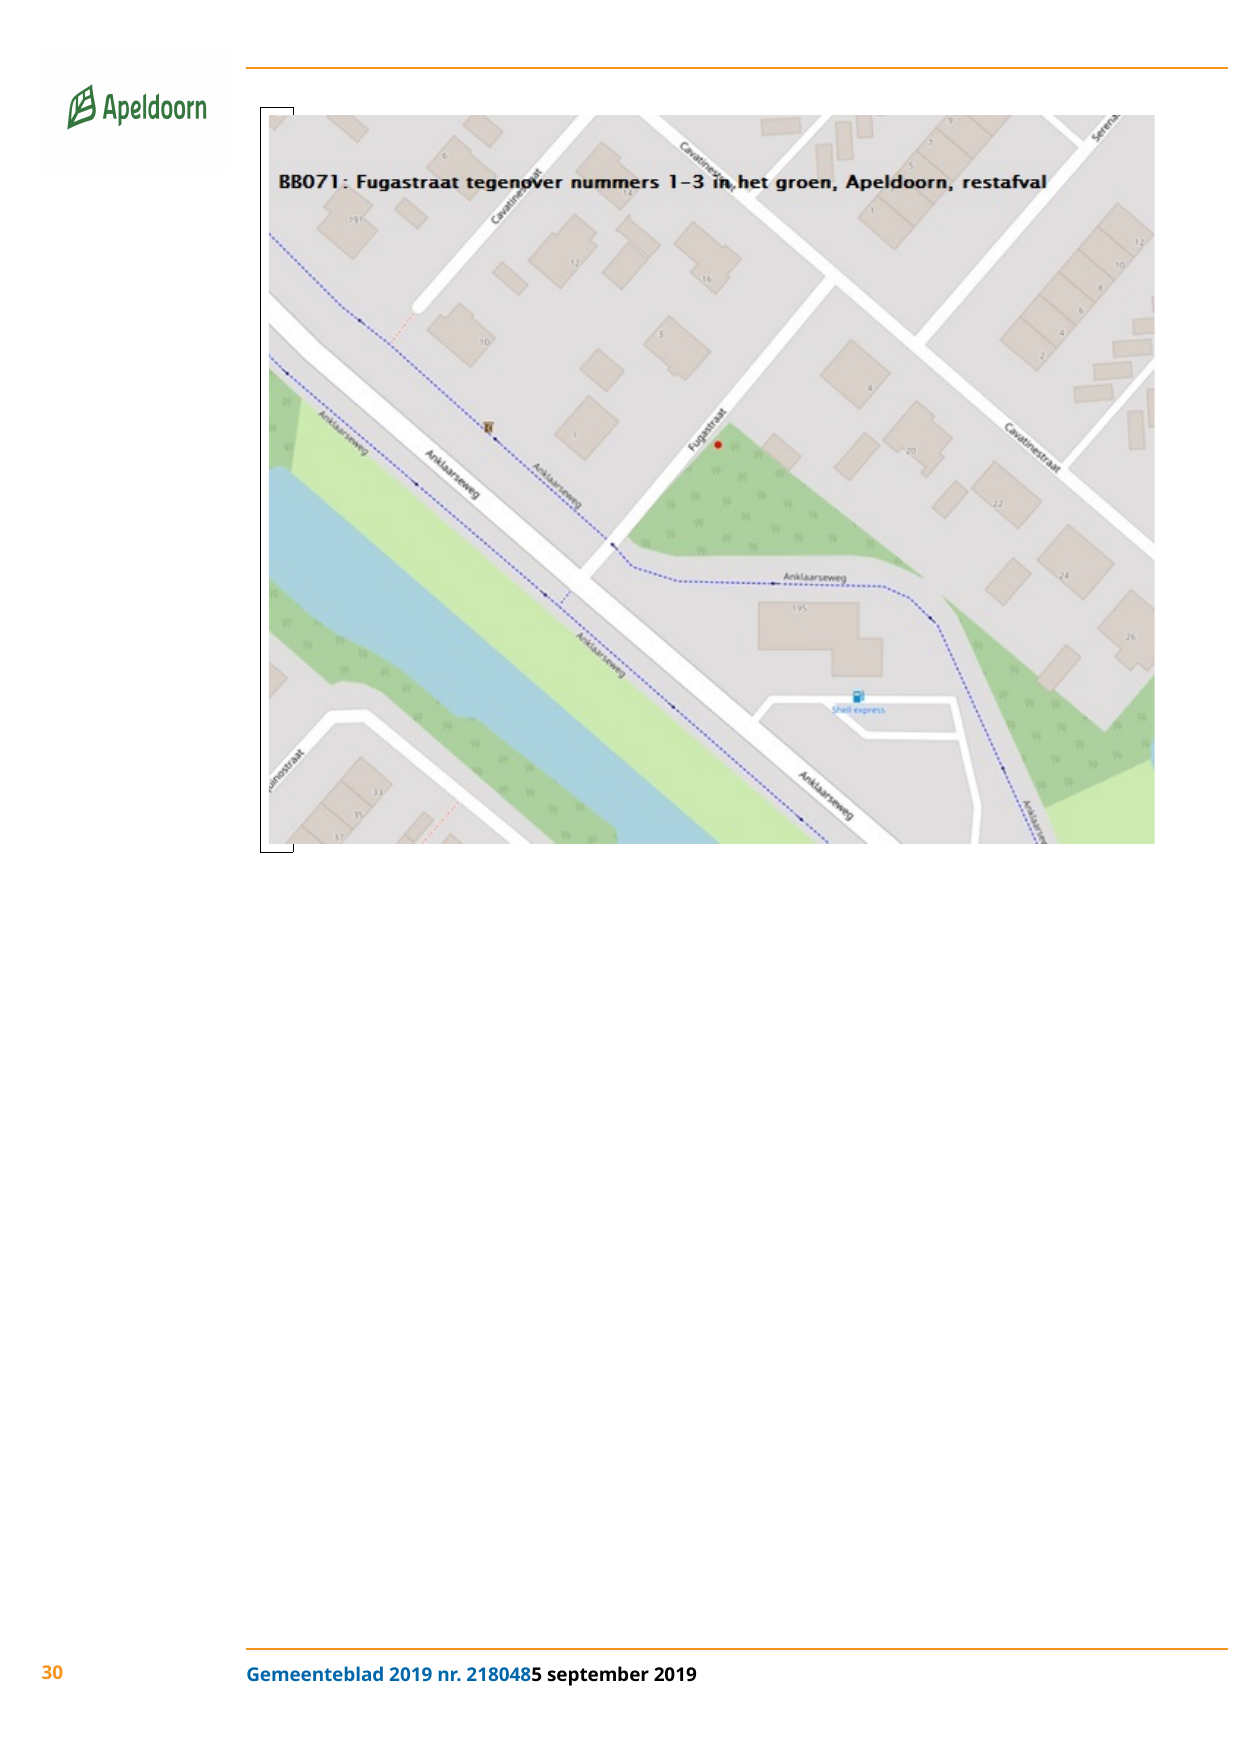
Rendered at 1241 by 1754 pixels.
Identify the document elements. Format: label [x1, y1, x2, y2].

picture [268, 115, 1155, 844]
picture [41, 47, 231, 172]
